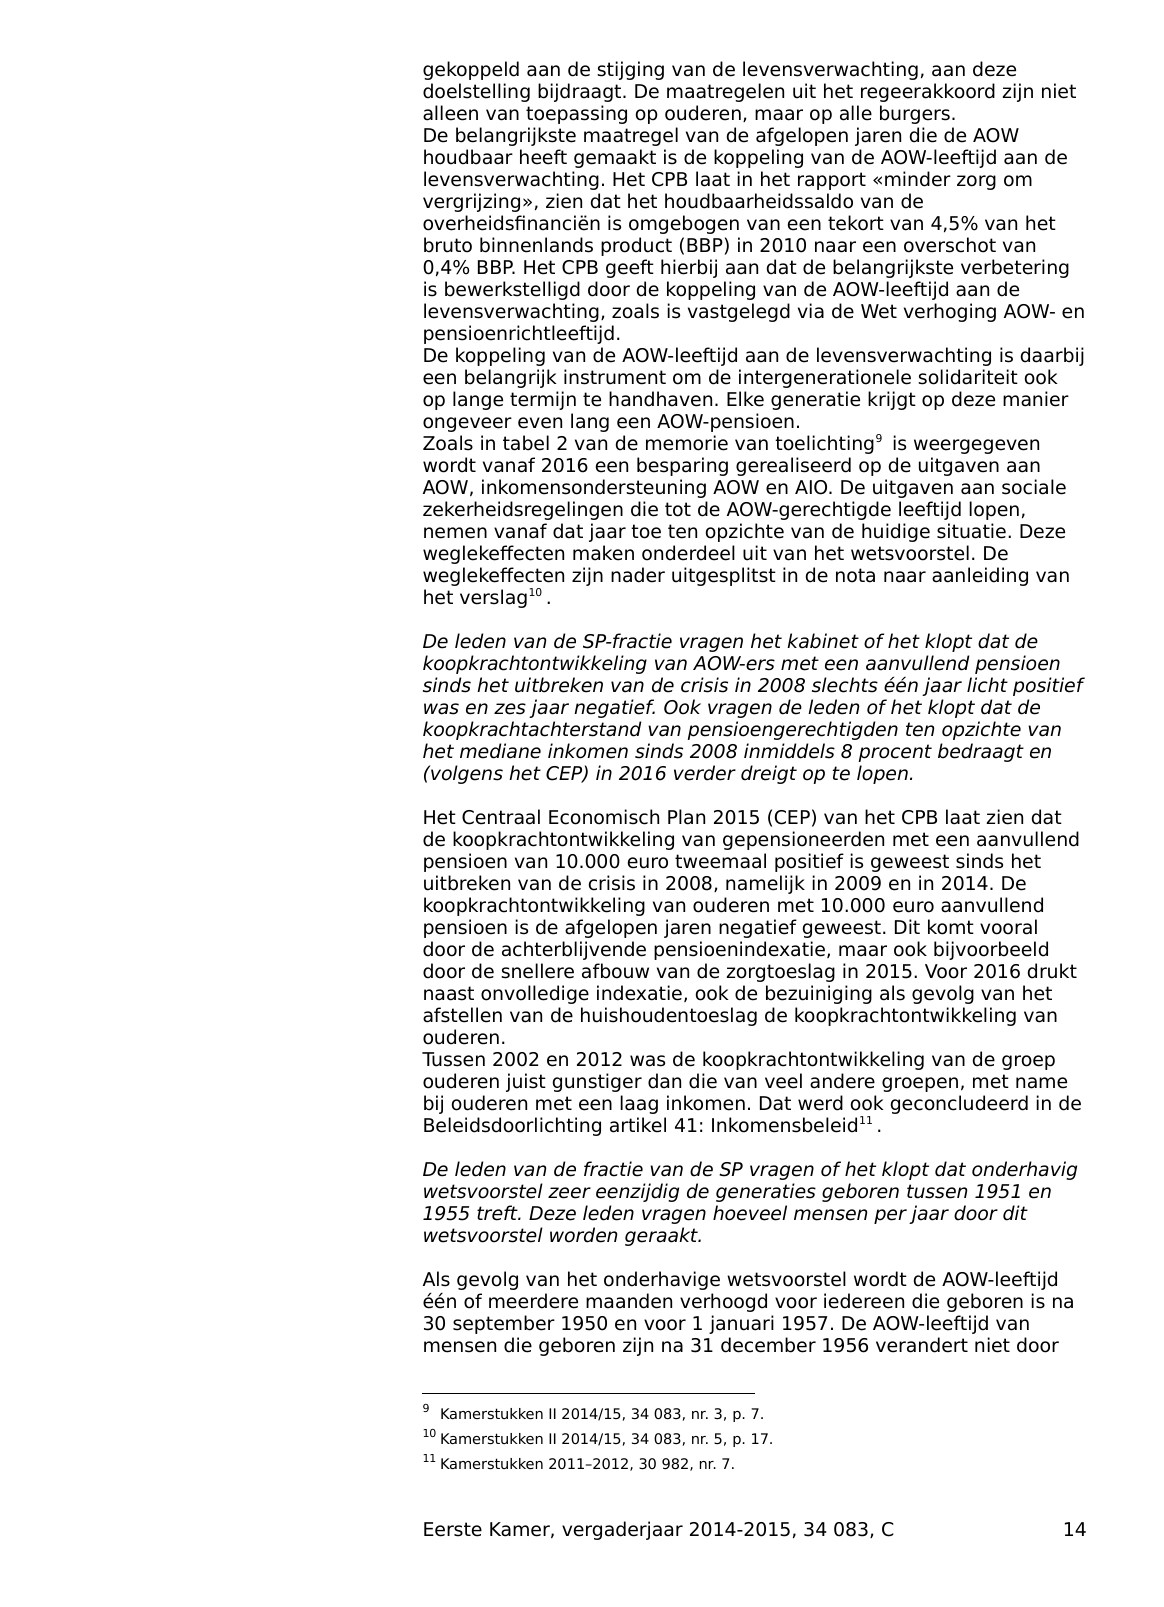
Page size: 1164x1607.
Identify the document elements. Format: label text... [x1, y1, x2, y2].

text De koppeling van de AOW-leeftijd aan de levensverwachting is daarbij een belangrijk instrument om de intergenerationele solidariteit ook op lange termijn te handhaven. Elke generatie krijgt op deze manier ongeveer even lang een AOW-pensioen. [422, 345, 1087, 433]
text Als gevolg van het onderhavige wetsvoorstel wordt de AOW-leeftijd één of meerdere maanden verhoogd voor iedereen die geboren is na 30 september 1950 en voor 1 januari 1957. De AOW-leeftijd van mensen die geboren zijn na 31 december 1956 verandert niet door [422, 1269, 1087, 1357]
text Zoals in tabel 2 van de memorie van toelichting is weergegeven wordt vanaf 2016 een besparing gerealiseerd op de uitgaven aan AOW, inkomensondersteuning AOW en AIO. De uitgaven aan sociale zekerheidsregelingen die tot de AOW-gerechtigde leeftijd lopen, nemen vanaf dat jaar toe ten opzichte van de huidige situatie. Deze weglekeffecten maken onderdeel uit van het wetsvoorstel. De weglekeffecten zijn nader uitgesplitst in de nota naar aanleiding van het verslag. [422, 433, 1087, 608]
text De leden van de fractie van de SP vragen of het klopt dat onderhavig wetsvoorstel zeer eenzijdig de generaties geboren tussen 1951 en 1955 treft. Deze leden vragen hoeveel mensen per jaar door dit wetsvoorstel worden geraakt. [422, 1159, 1087, 1247]
text Het Centraal Economisch Plan 2015 (CEP) van het CPB laat zien dat de koopkrachtontwikkeling van gepensioneerden met een aanvullend pensioen van 10.000 euro tweemaal positief is geweest sinds het uitbreken van de crisis in 2008, namelijk in 2009 en in 2014. De koopkrachtontwikkeling van ouderen met 10.000 euro aanvullend pensioen is de afgelopen jaren negatief geweest. Dit komt vooral door de achterblijvende pensioenindexatie, maar ook bijvoorbeeld door de snellere afbouw van de zorgtoeslag in 2015. Voor 2016 drukt naast onvolledige indexatie, ook de bezuiniging als gevolg van het afstellen van de huishoudentoeslag de koopkrachtontwikkeling van ouderen. [422, 807, 1087, 1048]
text Kamerstukken II 2014/15, 34 083, nr. 3, p. 7. [422, 1402, 1087, 1424]
text Kamerstukken 2011–2012, 30 982, nr. 7. [422, 1452, 1087, 1474]
text De belangrijkste maatregel van de afgelopen jaren die de AOW houdbaar heeft gemaakt is de koppeling van de AOW-leeftijd aan de levensverwachting. Het CPB laat in het rapport «minder zorg om vergrijzing», zien dat het houdbaarheidssaldo van de overheidsfinanciën is omgebogen van een tekort van 4,5% van het bruto binnenlands product (BBP) in 2010 naar een overschot van 0,4% BBP. Het CPB geeft hierbij aan dat de belangrijkste verbetering is bewerkstelligd door de koppeling van de AOW-leeftijd aan de levensverwachting, zoals is vastgelegd via de Wet verhoging AOW- en pensioenrichtleeftijd. [422, 125, 1087, 345]
text gekoppeld aan de stijging van de levensverwachting, aan deze doelstelling bijdraagt. De maatregelen uit het regeerakkoord zijn niet alleen van toepassing op ouderen, maar op alle burgers. [422, 59, 1087, 125]
text Tussen 2002 en 2012 was de koopkrachtontwikkeling van de groep ouderen juist gunstiger dan die van veel andere groepen, met name bij ouderen met een laag inkomen. Dat werd ook geconcludeerd in de Beleidsdoorlichting artikel 41: Inkomensbeleid. [422, 1048, 1087, 1136]
text Kamerstukken II 2014/15, 34 083, nr. 5, p. 17. [422, 1427, 1087, 1449]
text De leden van de SP-fractie vragen het kabinet of het klopt dat de koopkrachtontwikkeling van AOW-ers met een aanvullend pensioen sinds het uitbreken van de crisis in 2008 slechts één jaar licht positief was en zes jaar negatief. Ook vragen de leden of het klopt dat de koopkrachtachterstand van pensioengerechtigden ten opzichte van het mediane inkomen sinds 2008 inmiddels 8 procent bedraagt en (volgens het CEP) in 2016 verder dreigt op te lopen. [422, 631, 1087, 784]
